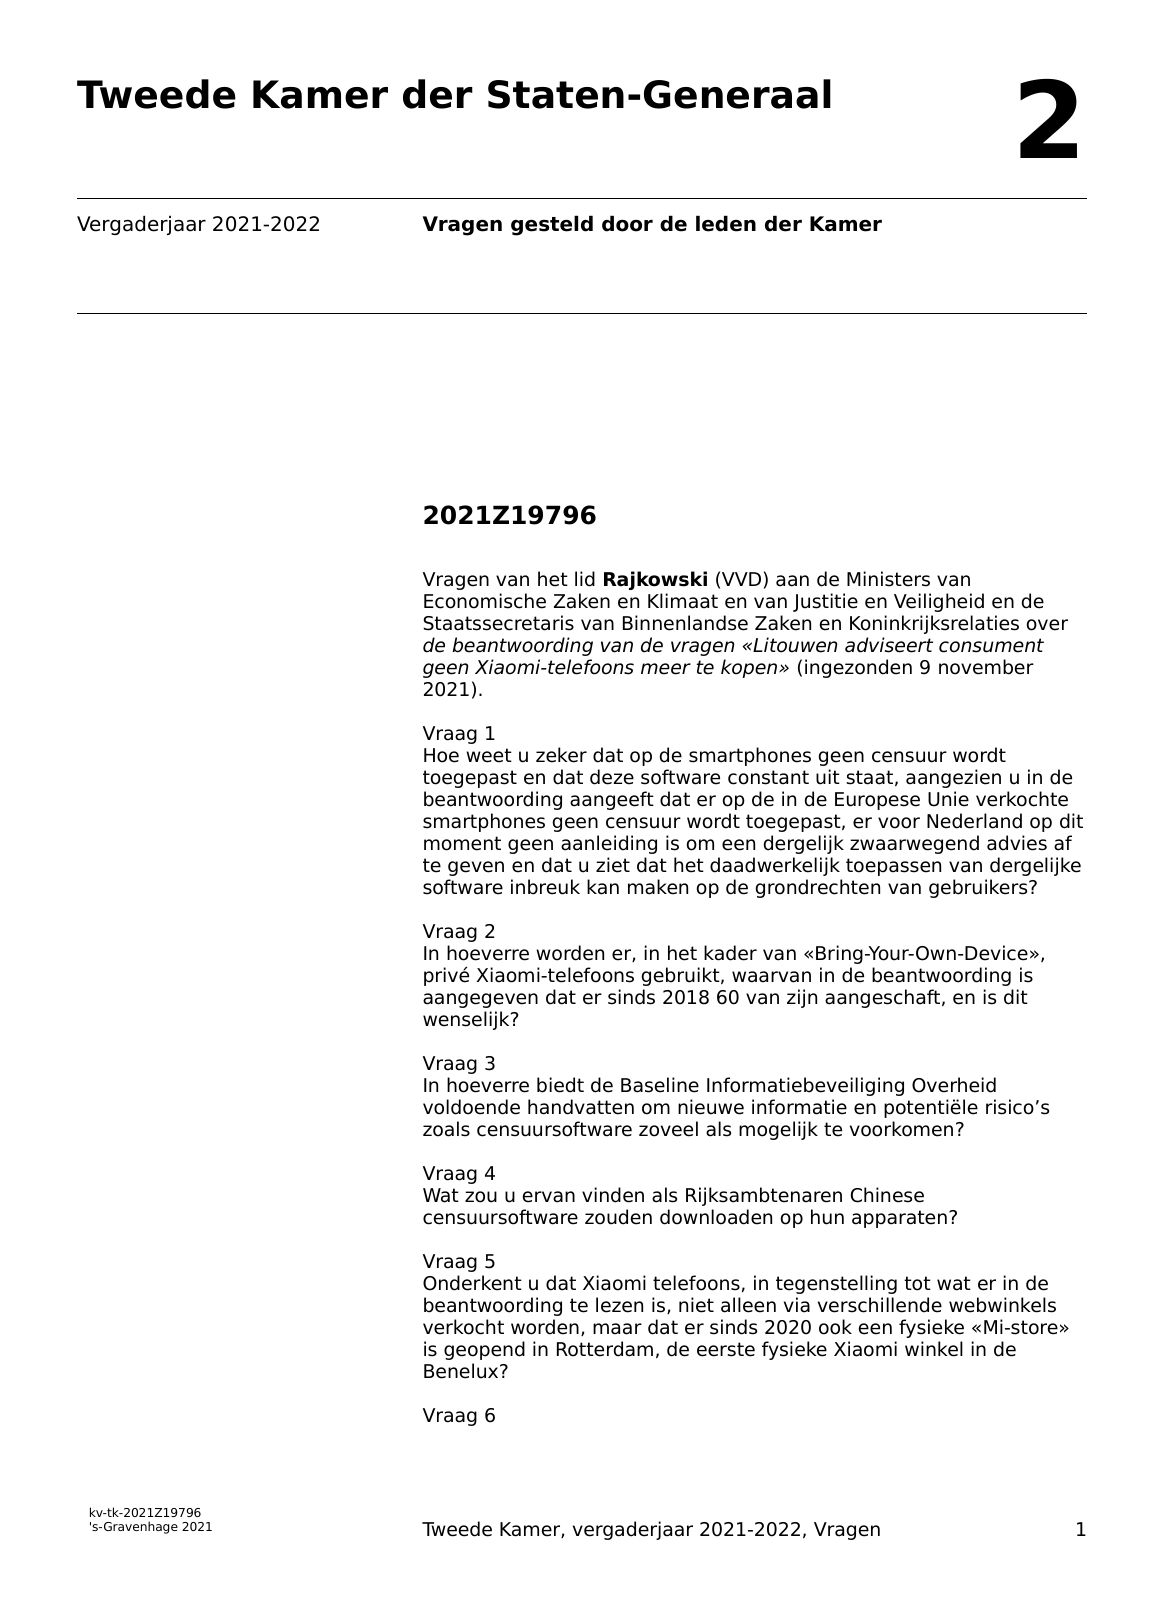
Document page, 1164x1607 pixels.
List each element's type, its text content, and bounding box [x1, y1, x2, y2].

table_cell Vragen gesteld door de leden der Kamer [422, 199, 1087, 313]
text Vraag 1 [422, 723, 1087, 745]
table_header 2 [886, 59, 1087, 198]
text Vraag 4 [422, 1163, 1087, 1185]
text kv-tk-2021Z19796 [88, 1506, 323, 1520]
text Vraag 2 [422, 921, 1087, 943]
text 2021Z19796 [422, 501, 1087, 531]
text Vraag 6 [422, 1405, 1087, 1427]
text Hoe weet u zeker dat op de smartphones geen censuur wordt toegepast en dat deze software constant uit staat, aangezien u in de beantwoording aangeeft dat er op de in de Europese Unie verkochte smartphones geen censuur wordt toegepast, er voor Nederland op dit moment geen aanleiding is om een dergelijk zwaarwegend advies af te geven en dat u ziet dat het daadwerkelijk toepassen van dergelijke software inbreuk kan maken op de grondrechten van gebruikers? [422, 745, 1087, 899]
table_header Tweede Kamer der Staten-Generaal [77, 59, 886, 198]
text In hoeverre biedt de Baseline Informatiebeveiliging Overheid voldoende handvatten om nieuwe informatie en potentiële risico’s zoals censuursoftware zoveel als mogelijk te voorkomen? [422, 1075, 1087, 1141]
text 's-Gravenhage 2021 [88, 1520, 323, 1534]
table_cell Vergaderjaar 2021-2022 [77, 199, 422, 313]
text Vragen van het lid Rajkowski (VVD) aan de Ministers van Economische Zaken en Klimaat en van Justitie en Veiligheid en de Staatssecretaris van Binnenlandse Zaken en Koninkrijksrelaties over de beantwoording van de vragen «Litouwen adviseert consument geen Xiaomi-telefoons meer te kopen» (ingezonden 9 november 2021). [422, 569, 1087, 701]
text Vraag 5 [422, 1251, 1087, 1273]
text Onderkent u dat Xiaomi telefoons, in tegenstelling tot wat er in de beantwoording te lezen is, niet alleen via verschillende webwinkels verkocht worden, maar dat er sinds 2020 ook een fysieke «Mi-store» is geopend in Rotterdam, de eerste fysieke Xiaomi winkel in de Benelux? [422, 1273, 1087, 1383]
text Vraag 3 [422, 1053, 1087, 1075]
text In hoeverre worden er, in het kader van «Bring-Your-Own-Device», privé Xiaomi-telefoons gebruikt, waarvan in de beantwoording is aangegeven dat er sinds 2018 60 van zijn aangeschaft, en is dit wenselijk? [422, 943, 1087, 1031]
text Wat zou u ervan vinden als Rijksambtenaren Chinese censuursoftware zouden downloaden op hun apparaten? [422, 1185, 1087, 1229]
